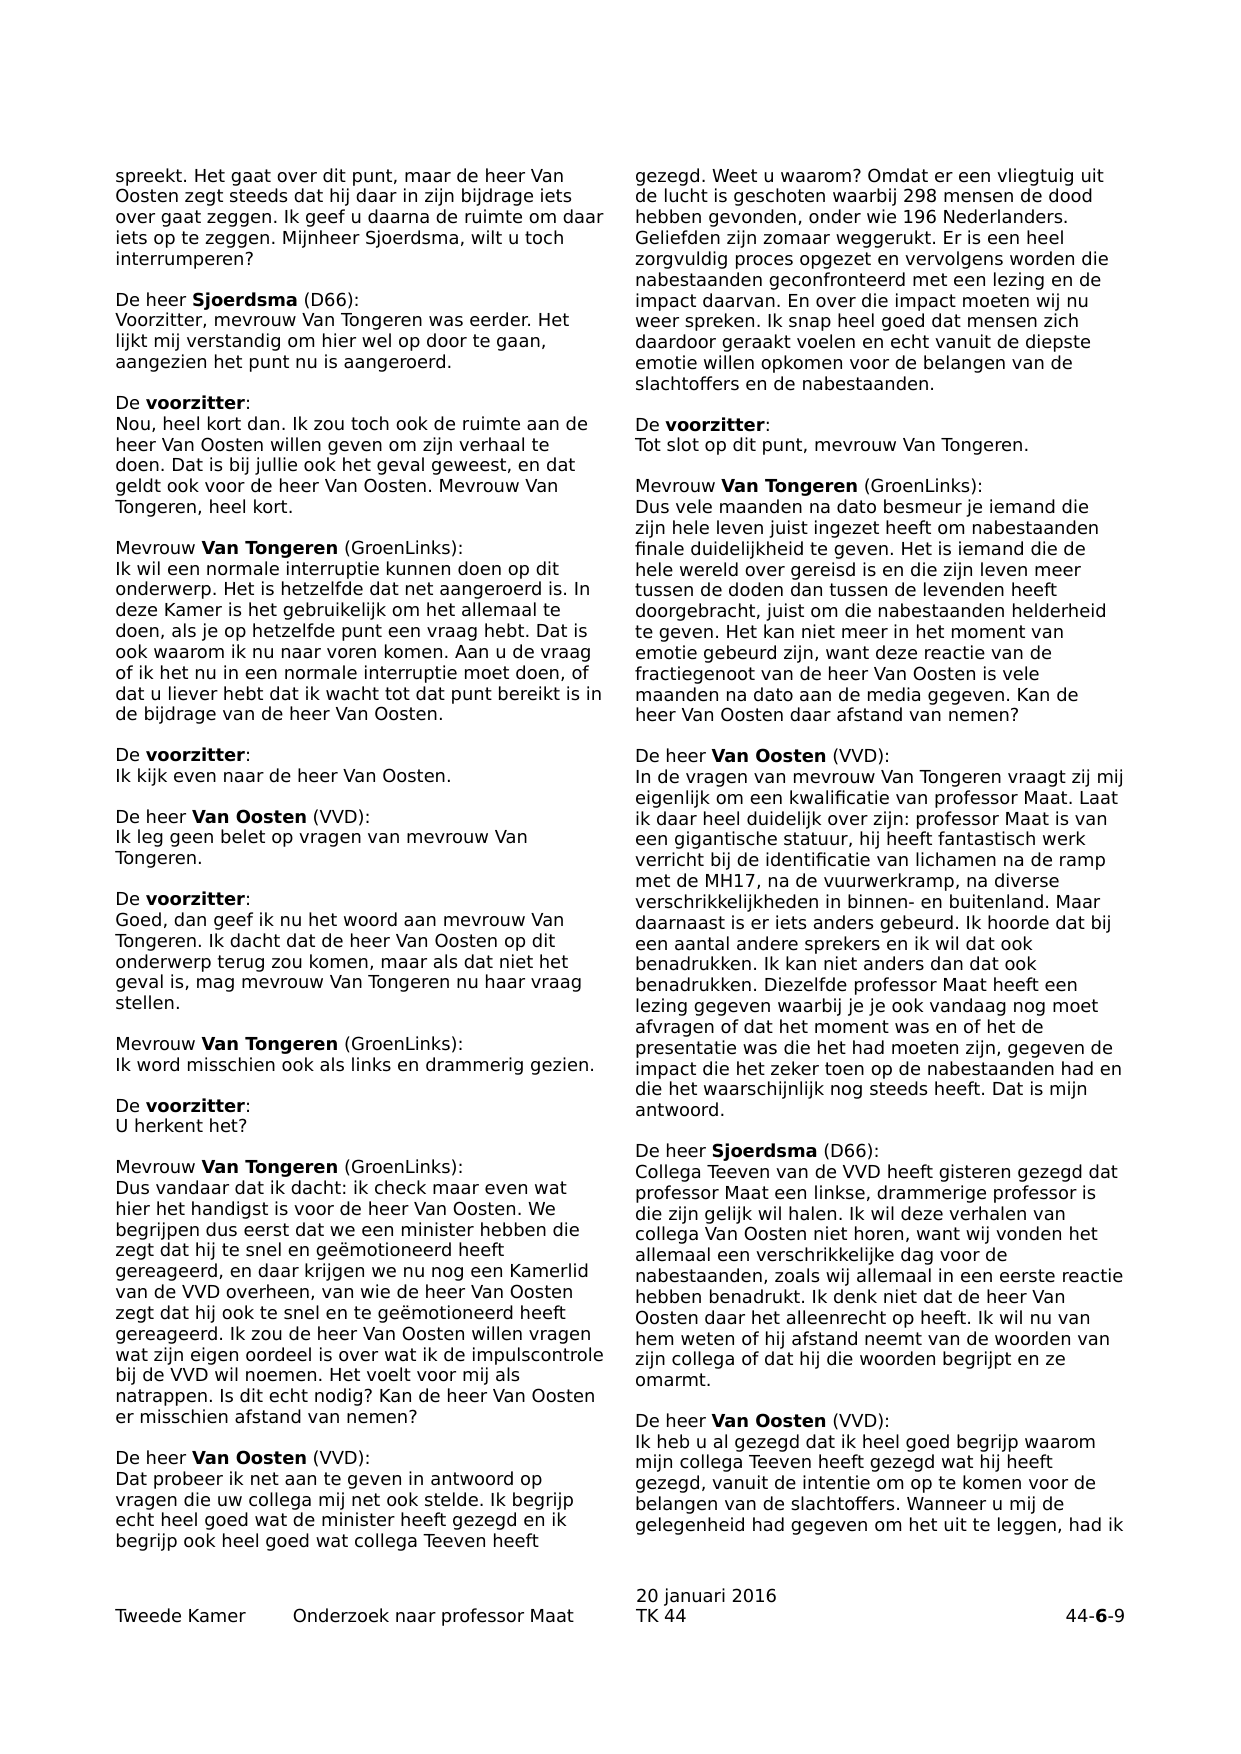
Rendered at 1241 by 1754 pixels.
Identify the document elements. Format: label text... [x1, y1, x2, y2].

text De heer Van Oosten (VVD): [635, 746, 1125, 767]
text Dus vandaar dat ik dacht: ik check maar even wat hier het handigst is voor de heer Van Oosten. We begrijpen dus eerst dat we een minister hebben die zegt dat hij te snel en geëmotioneerd heeft gereageerd, en daar krijgen we nu nog een Kamerlid van de VVD overheen, van wie de heer Van Oosten zegt dat hij ook te snel en te geëmotioneerd heeft gereageerd. Ik zou de heer Van Oosten willen vragen wat zijn eigen oordeel is over wat ik de impulscontrole bij de VVD wil noemen. Het voelt voor mij als natrappen. Is dit echt nodig? Kan de heer Van Oosten er misschien afstand van nemen? [115, 1178, 605, 1428]
text De voorzitter: [115, 745, 605, 766]
text In de vragen van mevrouw Van Tongeren vraagt zij mij eigenlijk om een kwalificatie van professor Maat. Laat ik daar heel duidelijk over zijn: professor Maat is van een gigantische statuur, hij heeft fantastisch werk verricht bij de identificatie van lichamen na de ramp met de MH17, na de vuurwerkramp, na diverse verschrikkelijkheden in binnen- en buitenland. Maar daarnaast is er iets anders gebeurd. Ik hoorde dat bij een aantal andere sprekers en ik wil dat ook benadrukken. Ik kan niet anders dan dat ook benadrukken. Diezelfde professor Maat heeft een lezing gegeven waarbij je je ook vandaag nog moet afvragen of dat het moment was en of het de presentatie was die het had moeten zijn, gegeven de impact die het zeker toen op de nabestaanden had en die het waarschijnlijk nog steeds heeft. Dat is mijn antwoord. [635, 767, 1125, 1121]
text De heer Van Oosten (VVD): [635, 1411, 1125, 1431]
text De heer Van Oosten (VVD): [115, 1448, 605, 1468]
text Ik word misschien ook als links en drammerig gezien. [115, 1054, 605, 1075]
text Collega Teeven van de VVD heeft gisteren gezegd dat professor Maat een linkse, drammerige professor is die zijn gelijk wil halen. Ik wil deze verhalen van collega Van Oosten niet horen, want wij vonden het allemaal een verschrikkelijke dag voor de nabestaanden, zoals wij allemaal in een eerste reactie hebben benadrukt. Ik denk niet dat de heer Van Oosten daar het alleenrecht op heeft. Ik wil nu van hem weten of hij afstand neemt van de woorden van zijn collega of dat hij die woorden begrijpt en ze omarmt. [635, 1162, 1125, 1391]
text Dat probeer ik net aan te geven in antwoord op vragen die uw collega mij net ook stelde. Ik begrijp echt heel goed wat de minister heeft gezegd en ik begrijp ook heel goed wat collega Teeven heeft [115, 1468, 605, 1552]
text Ik heb u al gezegd dat ik heel goed begrijp waarom mijn collega Teeven heeft gezegd wat hij heeft gezegd, vanuit de intentie om op te komen voor de belangen van de slachtoffers. Wanneer u mij de gelegenheid had gegeven om het uit te leggen, had ik [635, 1431, 1125, 1536]
text Mevrouw Van Tongeren (GroenLinks): [115, 1034, 605, 1054]
text Goed, dan geef ik nu het woord aan mevrouw Van Tongeren. Ik dacht dat de heer Van Oosten op dit onderwerp terug zou komen, maar als dat niet het geval is, mag mevrouw Van Tongeren nu haar vraag stellen. [115, 910, 605, 1014]
text De heer Van Oosten (VVD): [115, 807, 605, 827]
text Ik wil een normale interruptie kunnen doen op dit onderwerp. Het is hetzelfde dat net aangeroerd is. In deze Kamer is het gebruikelijk om het allemaal te doen, als je op hetzelfde punt een vraag hebt. Dat is ook waarom ik nu naar voren komen. Aan u de vraag of ik het nu in een normale interruptie moet doen, of dat u liever hebt dat ik wacht tot dat punt bereikt is in de bijdrage van de heer Van Oosten. [115, 558, 605, 725]
text gezegd. Weet u waarom? Omdat er een vliegtuig uit de lucht is geschoten waarbij 298 mensen de dood hebben gevonden, onder wie 196 Nederlanders. Geliefden zijn zomaar weggerukt. Er is een heel zorgvuldig proces opgezet en vervolgens worden die nabestaanden geconfronteerd met een lezing en de impact daarvan. En over die impact moeten wij nu weer spreken. Ik snap heel goed dat mensen zich daardoor geraakt voelen en echt vanuit de diepste emotie willen opkomen voor de belangen van de slachtoffers en de nabestaanden. [635, 165, 1125, 394]
text Nou, heel kort dan. Ik zou toch ook de ruimte aan de heer Van Oosten willen geven om zijn verhaal te doen. Dat is bij jullie ook het geval geweest, en dat geldt ook voor de heer Van Oosten. Mevrouw Van Tongeren, heel kort. [115, 413, 605, 518]
text Tot slot op dit punt, mevrouw Van Tongeren. [635, 435, 1125, 456]
text Ik kijk even naar de heer Van Oosten. [115, 766, 605, 787]
text De heer Sjoerdsma (D66): [115, 289, 605, 310]
text De voorzitter: [115, 393, 605, 413]
text Voorzitter, mevrouw Van Tongeren was eerder. Het lijkt mij verstandig om hier wel op door te gaan, aangezien het punt nu is aangeroerd. [115, 310, 605, 373]
text spreekt. Het gaat over dit punt, maar de heer Van Oosten zegt steeds dat hij daar in zijn bijdrage iets over gaat zeggen. Ik geef u daarna de ruimte om daar iets op te zeggen. Mijnheer Sjoerdsma, wilt u toch interrumperen? [115, 165, 605, 269]
text Mevrouw Van Tongeren (GroenLinks): [115, 1157, 605, 1178]
text Dus vele maanden na dato besmeur je iemand die zijn hele leven juist ingezet heeft om nabestaanden finale duidelijkheid te geven. Het is iemand die de hele wereld over gereisd is en die zijn leven meer tussen de doden dan tussen de levenden heeft doorgebracht, juist om die nabestaanden helderheid te geven. Het kan niet meer in het moment van emotie gebeurd zijn, want deze reactie van de fractiegenoot van de heer Van Oosten is vele maanden na dato aan de media gegeven. Kan de heer Van Oosten daar afstand van nemen? [635, 497, 1125, 726]
text De voorzitter: [115, 1095, 605, 1116]
text Ik leg geen belet op vragen van mevrouw Van Tongeren. [115, 827, 605, 869]
text De voorzitter: [635, 414, 1125, 435]
text Mevrouw Van Tongeren (GroenLinks): [635, 476, 1125, 497]
text De heer Sjoerdsma (D66): [635, 1141, 1125, 1162]
text De voorzitter: [115, 889, 605, 910]
text Mevrouw Van Tongeren (GroenLinks): [115, 538, 605, 558]
text U herkent het? [115, 1116, 605, 1137]
